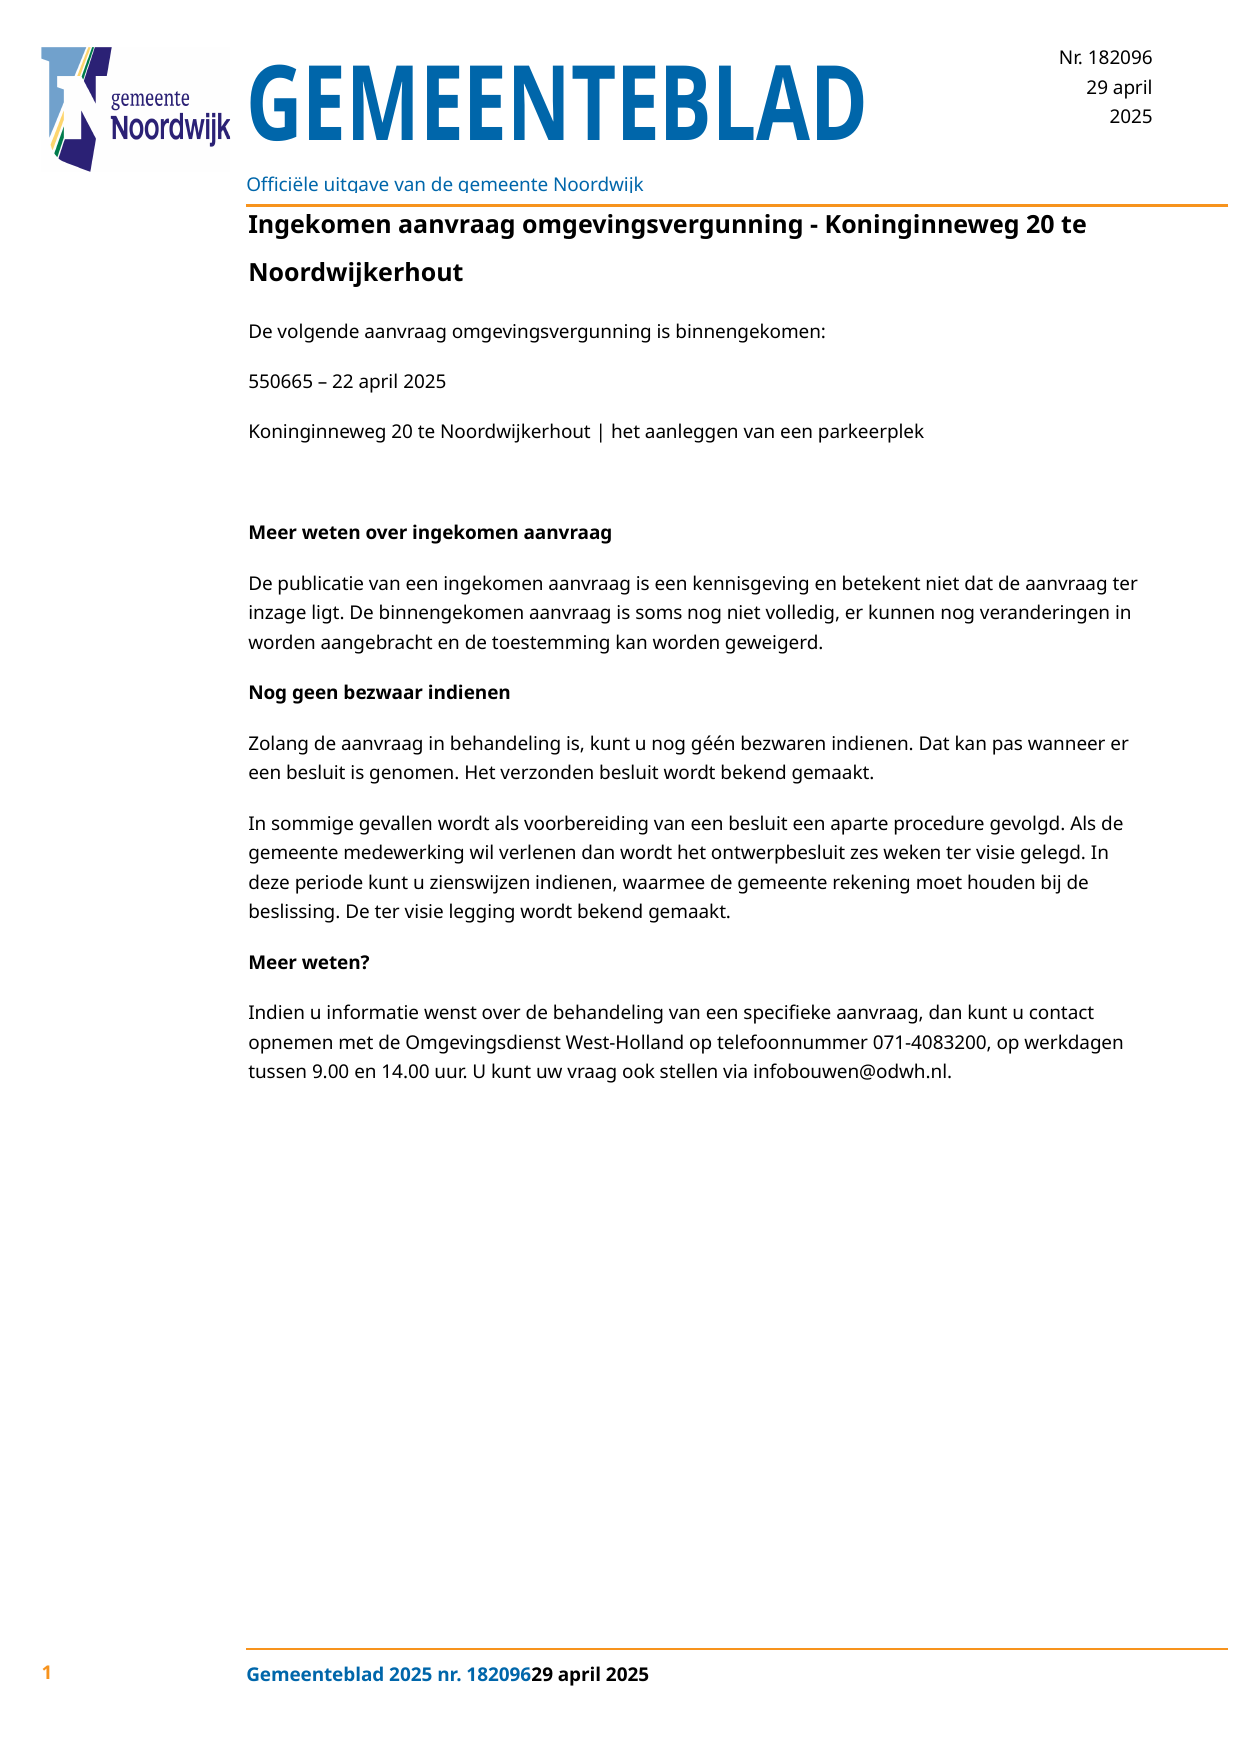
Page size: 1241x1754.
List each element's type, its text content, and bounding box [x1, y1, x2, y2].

text Zolang de aanvraag in behandeling is, kunt u nog géén bezwaren indienen. Dat kan pas wanneer er een besluit is genomen. Het verzonden besluit wordt bekend gemaakt. [248, 730, 1152, 785]
text Koninginneweg 20 te Noordwijkerhout | het aanleggen van een parkeerplek [248, 419, 1152, 444]
text Indien u informatie wenst over de behandeling van een specifieke aanvraag, dan kunt u contact opnemen met de Omgevingsdienst West-Holland op telefoonnummer 071-4083200, op werkdagen tussen 9.00 en 14.00 uur. U kunt uw vraag ook stellen via infobouwen@odwh.nl. [248, 999, 1152, 1084]
text De publicatie van een ingekomen aanvraag is een kennisgeving en betekent niet dat de aanvraag ter inzage ligt. De binnengekomen aanvraag is soms nog niet volledig, er kunnen nog veranderingen in worden aangebracht en de toestemming kan worden geweigerd. [248, 570, 1152, 655]
text Nog geen bezwaar indienen [248, 679, 1152, 705]
text Ingekomen aanvraag omgevingsvergunning - Koninginneweg 20 te Noordwijkerhout [248, 207, 1152, 288]
picture [41, 47, 231, 172]
text Meer weten over ingekomen aanvraag [248, 519, 1152, 545]
text De volgende aanvraag omgevingsvergunning is binnengekomen: [248, 318, 1152, 344]
text Meer weten? [248, 949, 1152, 975]
text 550665 – 22 april 2025 [248, 368, 1152, 394]
text In sommige gevallen wordt als voorbereiding van een besluit een aparte procedure gevolgd. Als de gemeente medewerking wil verlenen dan wordt het ontwerpbesluit zes weken ter visie gelegd. In deze periode kunt u zienswijzen indienen, waarmee de gemeente rekening moet houden bij de beslissing. De ter visie legging wordt bekend gemaakt. [248, 810, 1152, 924]
